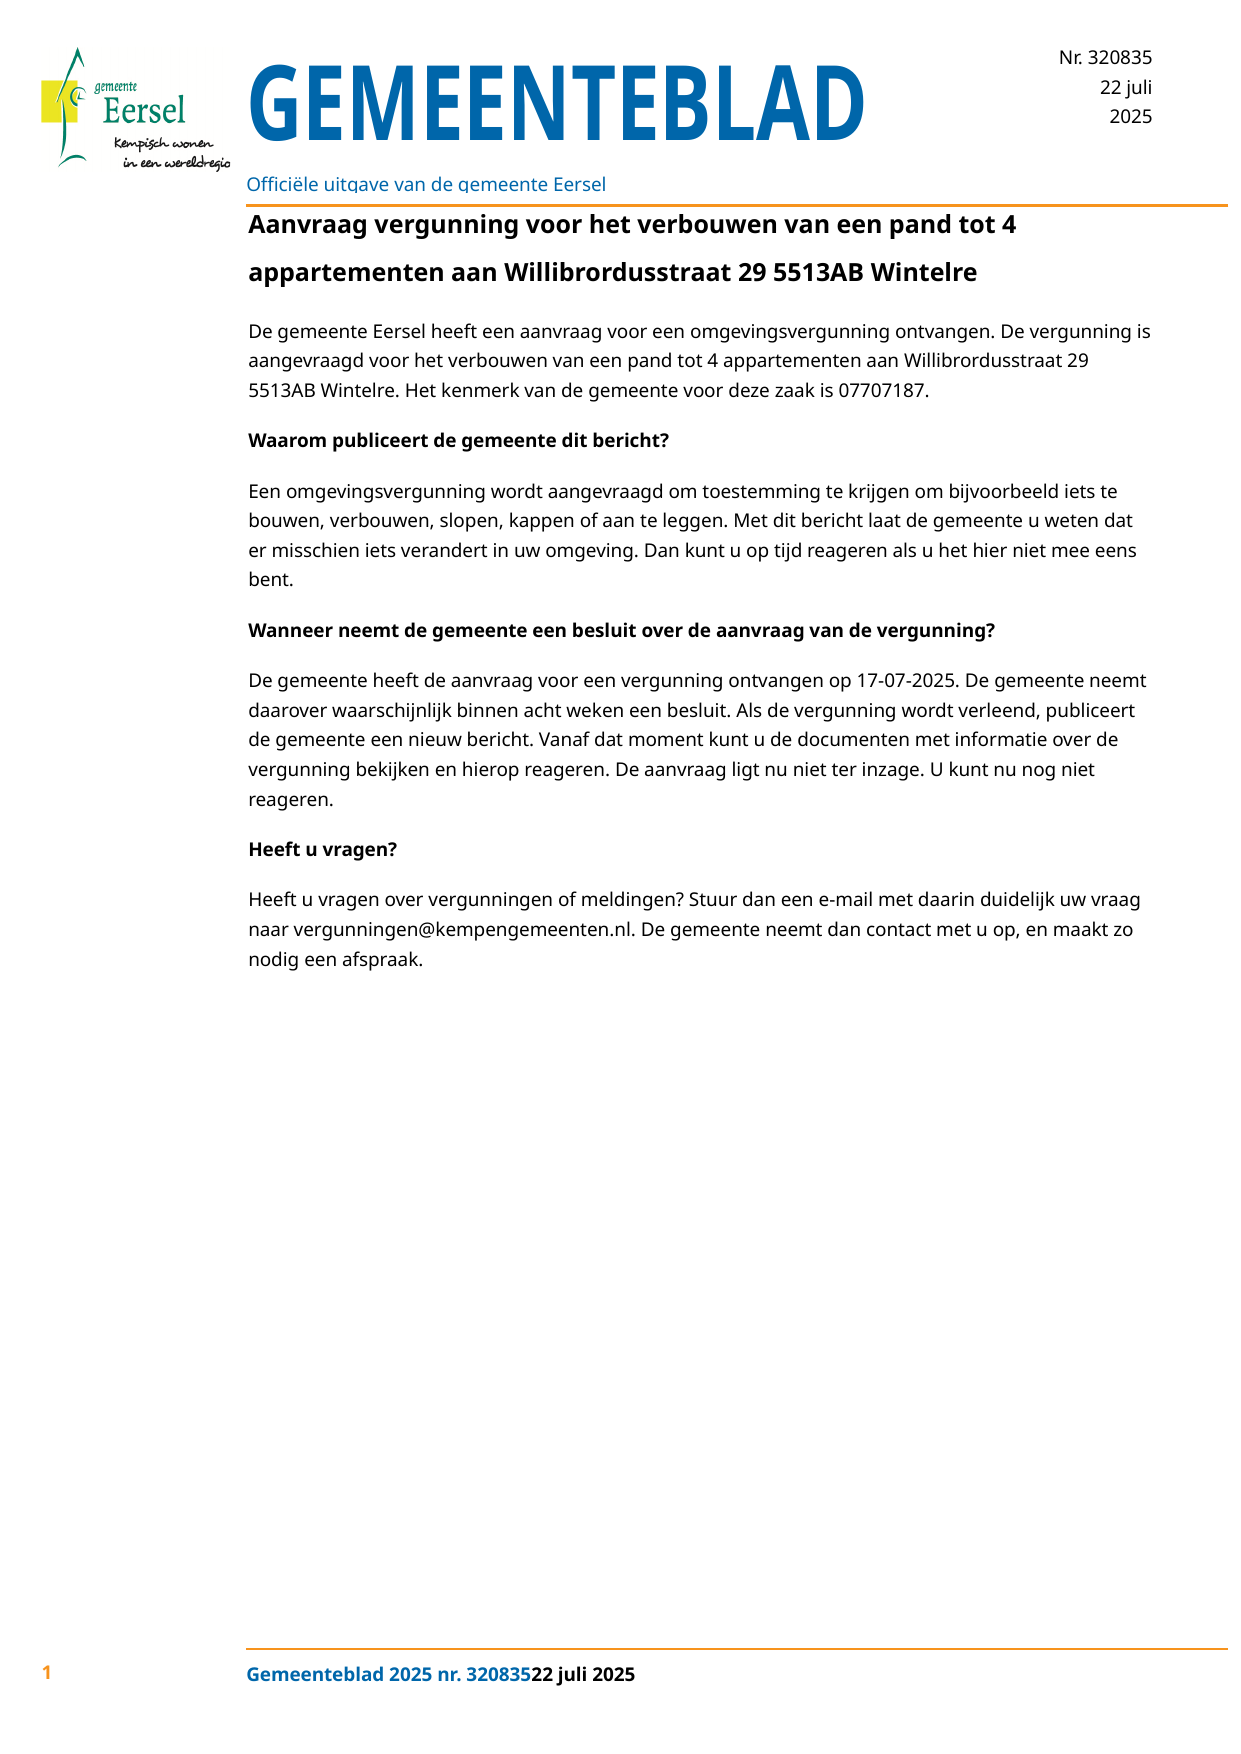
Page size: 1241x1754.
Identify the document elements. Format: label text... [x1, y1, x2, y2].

text Heeft u vragen? [248, 836, 1152, 862]
picture [41, 47, 231, 172]
text Heeft u vragen over vergunningen of meldingen? Stuur dan een e-mail met daarin duidelijk uw vraag naar vergunningen@kempengemeenten.nl. De gemeente neemt dan contact met u op, en maakt zo nodig een afspraak. [248, 887, 1152, 972]
text De gemeente Eersel heeft een aanvraag voor een omgevingsvergunning ontvangen. De vergunning is aangevraagd voor het verbouwen van een pand tot 4 appartementen aan Willibrordusstraat 29 5513AB Wintelre. Het kenmerk van de gemeente voor deze zaak is 07707187. [248, 318, 1152, 403]
text Waarom publiceert de gemeente dit bericht? [248, 427, 1152, 453]
text Een omgevingsvergunning wordt aangevraagd om toestemming te krijgen om bijvoorbeeld iets te bouwen, verbouwen, slopen, kappen of aan te leggen. Met dit bericht laat de gemeente u weten dat er misschien iets verandert in uw omgeving. Dan kunt u op tijd reageren als u het hier niet mee eens bent. [248, 478, 1152, 592]
text De gemeente heeft de aanvraag voor een vergunning ontvangen op 17-07-2025. De gemeente neemt daarover waarschijnlijk binnen acht weken een besluit. Als de vergunning wordt verleend, publiceert de gemeente een nieuw bericht. Vanaf dat moment kunt u de documenten met informatie over de vergunning bekijken en hierop reageren. De aanvraag ligt nu niet ter inzage. U kunt nu nog niet reageren. [248, 667, 1152, 812]
text Wanneer neemt de gemeente een besluit over de aanvraag van de vergunning? [248, 617, 1152, 643]
text Aanvraag vergunning voor het verbouwen van een pand tot 4 appartementen aan Willibrordusstraat 29 5513AB Wintelre [248, 207, 1152, 288]
